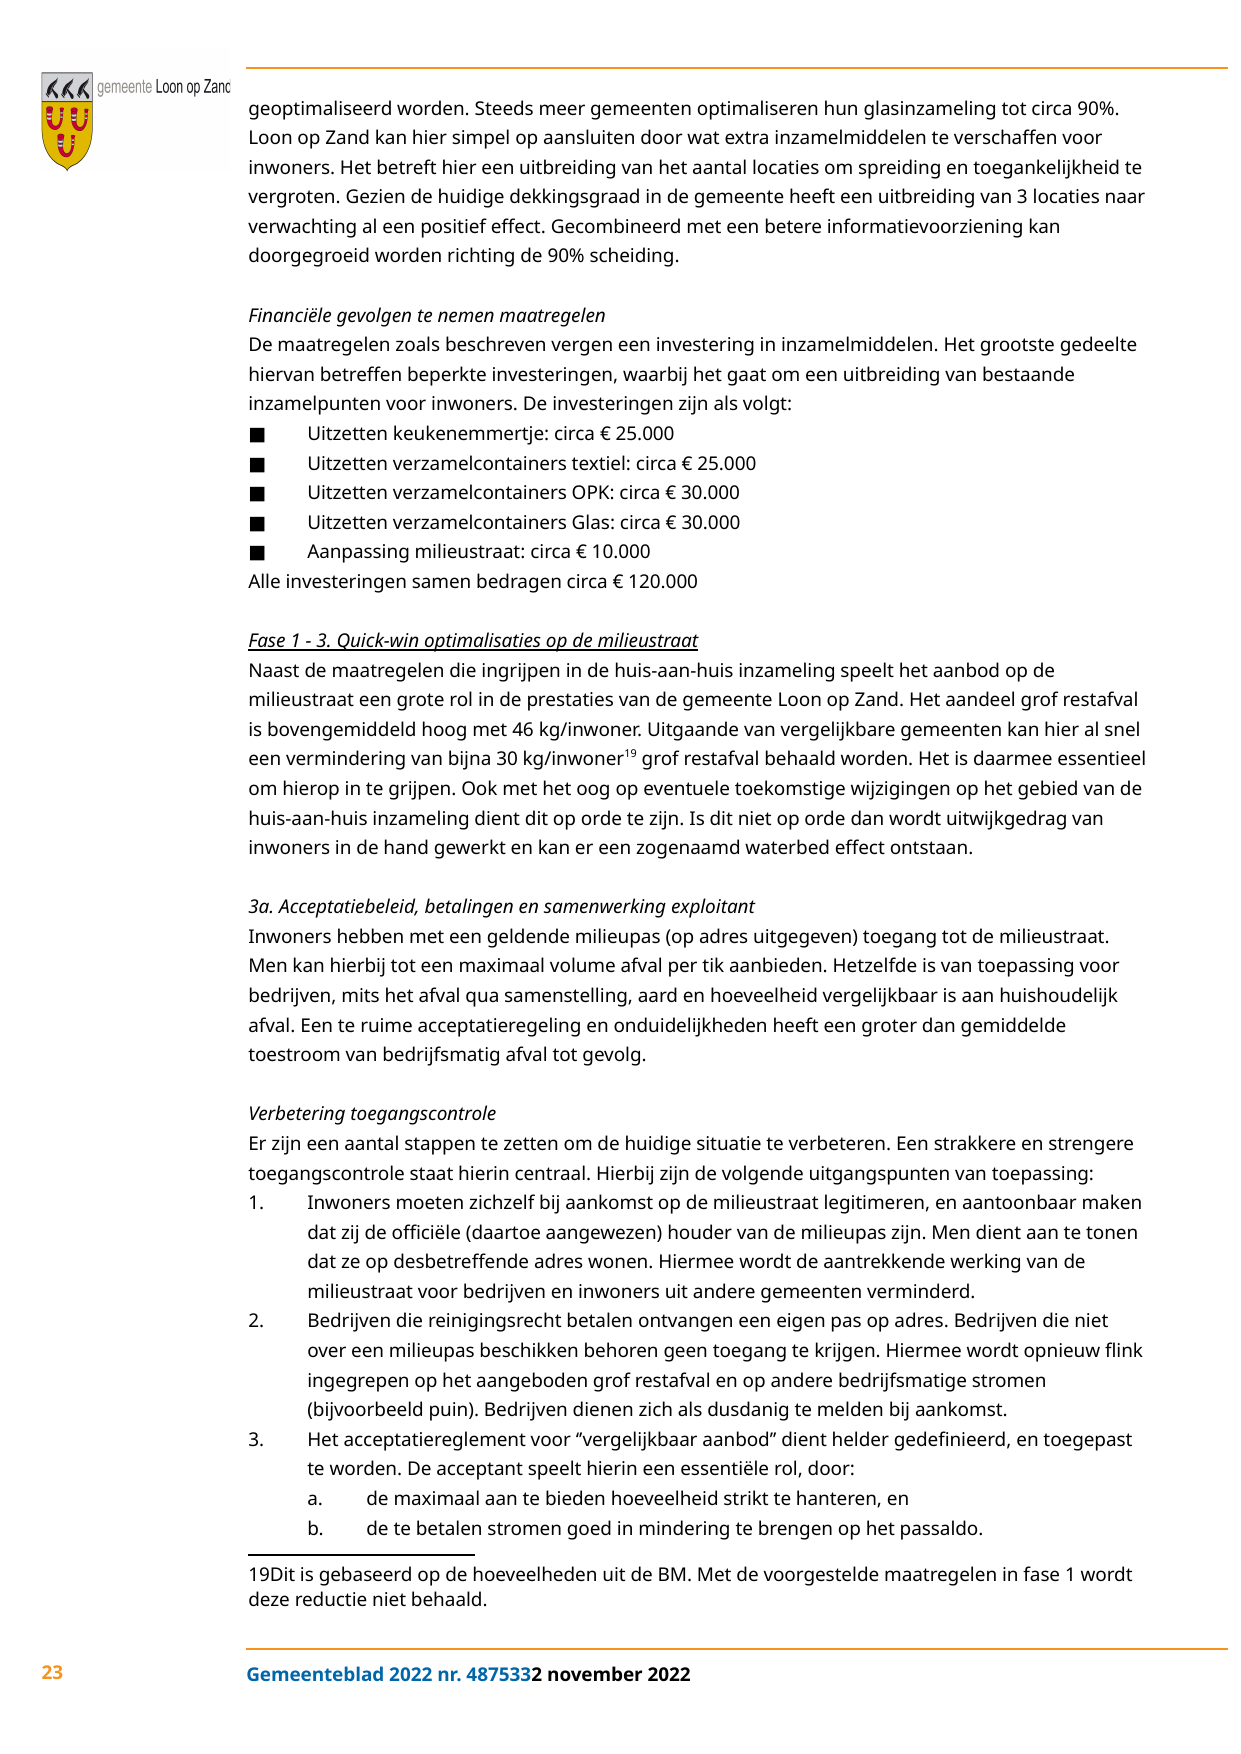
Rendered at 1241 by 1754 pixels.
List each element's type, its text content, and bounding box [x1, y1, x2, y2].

picture [41, 47, 231, 172]
list Inwoners moeten zichzelf bij aankomst op de milieustraat legitimeren, en aantoonbaar maken dat zij de officiële (daartoe aangewezen) houder van de milieupas zijn. Men dient aan te tonen dat ze op desbetreffende adres wonen. Hiermee wordt de aantrekkende werking van de milieustraat voor bedrijven en inwoners uit andere gemeenten verminderd. [248, 1189, 1152, 1304]
list Bedrijven die reinigingsrecht betalen ontvangen een eigen pas op adres. Bedrijven die niet over een milieupas beschikken behoren geen toegang te krijgen. Hiermee wordt opnieuw flink ingegrepen op het aangeboden grof restafval en op andere bedrijfsmatige stromen (bijvoorbeeld puin). Bedrijven dienen zich als dusdanig te melden bij aankomst. [248, 1308, 1152, 1422]
list Het acceptatiereglement voor ‘’vergelijkbaar aanbod’’ dient helder gedefinieerd, en toegepast te worden. De acceptant speelt hierin een essentiële rol, door: [248, 1426, 1152, 1481]
text Dit is gebaseerd op de hoeveelheden uit de BM. Met de voorgestelde maatregelen in fase 1 wordt deze reductie niet behaald. [248, 1561, 1152, 1612]
text Naast de maatregelen die ingrijpen in de huis-aan-huis inzameling speelt het aanbod op de milieustraat een grote rol in de prestaties van de gemeente Loon op Zand. Het aandeel grof restafval is bovengemiddeld hoog met 46 kg/inwoner. Uitgaande van vergelijkbare gemeenten kan hier al snel een vermindering van bijna 30 kg/inwoner grof restafval behaald worden. Het is daarmee essentieel om hierop in te grijpen. Ook met het oog op eventuele toekomstige wijzigingen op het gebied van de huis-aan-huis inzameling dient dit op orde te zijn. Is dit niet op orde dan wordt uitwijkgedrag van inwoners in de hand gewerkt en kan er een zogenaamd waterbed effect ontstaan. [248, 657, 1152, 860]
list de maximaal aan te bieden hoeveelheid strikt te hanteren, en [307, 1485, 1152, 1511]
text Fase 1 - 3. Quick-win optimalisaties op de milieustraat [248, 627, 1152, 653]
list Aanpassing milieustraat: circa € 10.000 [248, 538, 1152, 564]
text Inwoners hebben met een geldende milieupas (op adres uitgegeven) toegang tot de milieustraat. Men kan hierbij tot een maximaal volume afval per tik aanbieden. Hetzelfde is van toepassing voor bedrijven, mits het afval qua samenstelling, aard en hoeveelheid vergelijkbaar is aan huishoudelijk afval. Een te ruime acceptatieregeling en onduidelijkheden heeft een groter dan gemiddelde toestroom van bedrijfsmatig afval tot gevolg. [248, 923, 1152, 1067]
list Uitzetten keukenemmertje: circa € 25.000 [248, 420, 1152, 446]
text Alle investeringen samen bedragen circa € 120.000 [248, 568, 1152, 594]
list Uitzetten verzamelcontainers Glas: circa € 30.000 [248, 509, 1152, 535]
text De maatregelen zoals beschreven vergen een investering in inzamelmiddelen. Het grootste gedeelte hiervan betreffen beperkte investeringen, waarbij het gaat om een uitbreiding van bestaande inzamelpunten voor inwoners. De investeringen zijn als volgt: [248, 331, 1152, 416]
text geoptimaliseerd worden. Steeds meer gemeenten optimaliseren hun glasinzameling tot circa 90%. Loon op Zand kan hier simpel op aansluiten door wat extra inzamelmiddelen te verschaffen voor inwoners. Het betreft hier een uitbreiding van het aantal locaties om spreiding en toegankelijkheid te vergroten. Gezien de huidige dekkingsgraad in de gemeente heeft een uitbreiding van 3 locaties naar verwachting al een positief effect. Gecombineerd met een betere informatievoorziening kan doorgegroeid worden richting de 90% scheiding. [248, 95, 1152, 268]
text Er zijn een aantal stappen te zetten om de huidige situatie te verbeteren. Een strakkere en strengere toegangscontrole staat hierin centraal. Hierbij zijn de volgende uitgangspunten van toepassing: [248, 1130, 1152, 1186]
text Verbetering toegangscontrole [248, 1101, 1152, 1126]
text Financiële gevolgen te nemen maatregelen [248, 302, 1152, 328]
text 3a. Acceptatiebeleid, betalingen en samenwerking exploitant [248, 893, 1152, 919]
list de te betalen stromen goed in mindering te brengen op het passaldo. [307, 1515, 1152, 1541]
list Uitzetten verzamelcontainers OPK: circa € 30.000 [248, 479, 1152, 505]
list Uitzetten verzamelcontainers textiel: circa € 25.000 [248, 450, 1152, 476]
